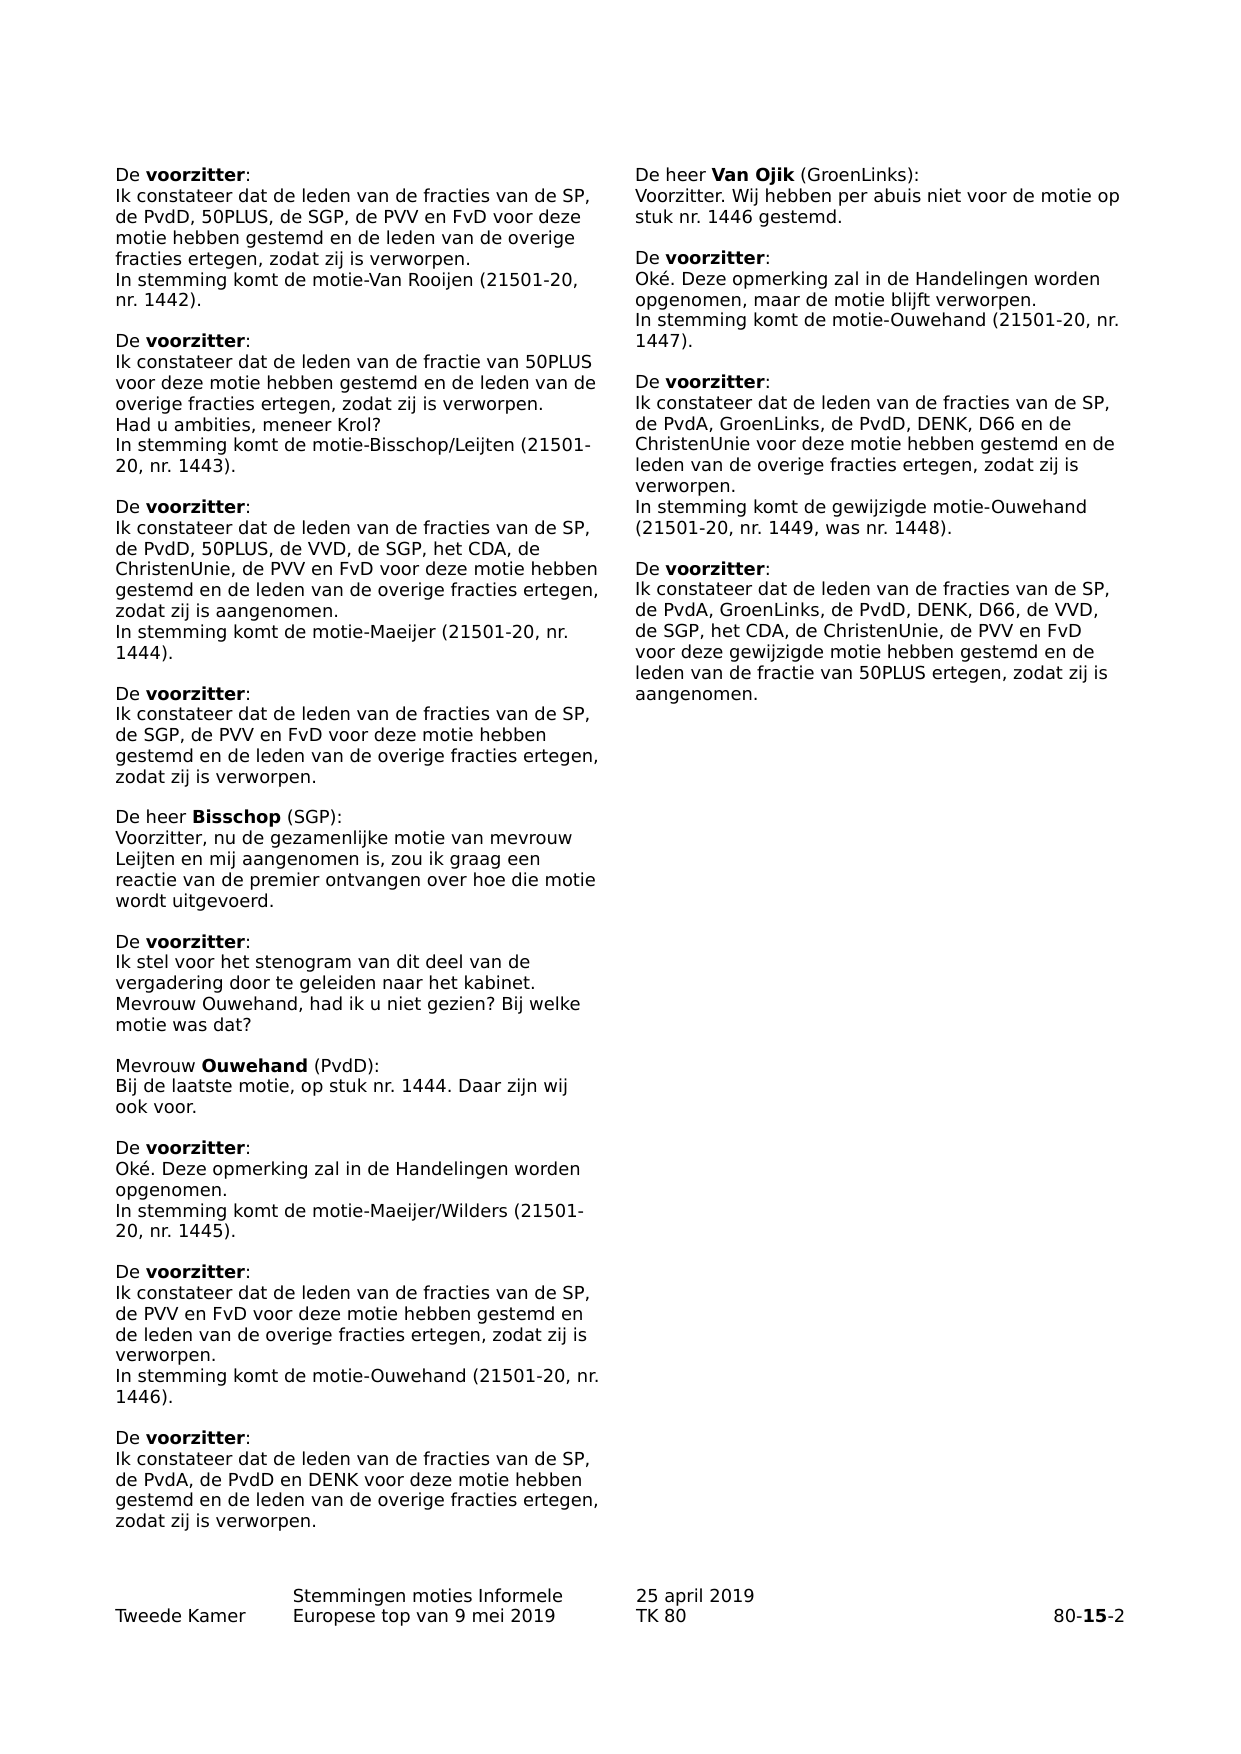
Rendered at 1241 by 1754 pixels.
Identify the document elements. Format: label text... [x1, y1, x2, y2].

text Ik stel voor het stenogram van dit deel van de vergadering door te geleiden naar het kabinet. [115, 952, 605, 994]
text Mevrouw Ouwehand, had ik u niet gezien? Bij welke motie was dat? [115, 994, 605, 1036]
text Ik constateer dat de leden van de fractie van 50PLUS voor deze motie hebben gestemd en de leden van de overige fracties ertegen, zodat zij is verworpen. [115, 352, 605, 414]
text Bij de laatste motie, op stuk nr. 1444. Daar zijn wij ook voor. [115, 1076, 605, 1118]
text De voorzitter: [115, 1428, 605, 1448]
text Ik constateer dat de leden van de fracties van de SP, de PvdA, GroenLinks, de PvdD, DENK, D66, de VVD, de SGP, het CDA, de ChristenUnie, de PVV en FvD voor deze gewijzigde motie hebben gestemd en de leden van de fractie van 50PLUS ertegen, zodat zij is aangenomen. [635, 579, 1125, 704]
text Ik constateer dat de leden van de fracties van de SP, de SGP, de PVV en FvD voor deze motie hebben gestemd en de leden van de overige fracties ertegen, zodat zij is verworpen. [115, 704, 605, 787]
text Oké. Deze opmerking zal in de Handelingen worden opgenomen. [115, 1159, 605, 1200]
text De voorzitter: [635, 248, 1125, 268]
text De voorzitter: [635, 372, 1125, 392]
text Voorzitter. Wij hebben per abuis niet voor de motie op stuk nr. 1446 gestemd. [635, 186, 1125, 228]
text Had u ambities, meneer Krol? [115, 414, 605, 435]
text In stemming komt de motie-Van Rooijen (21501-20, nr. 1442). [115, 269, 605, 311]
text Ik constateer dat de leden van de fracties van de SP, de PvdD, 50PLUS, de SGP, de PVV en FvD voor deze motie hebben gestemd en de leden van de overige fracties ertegen, zodat zij is verworpen. [115, 186, 605, 269]
text De heer Bisschop (SGP): [115, 807, 605, 828]
text In stemming komt de motie-Bisschop/Leijten (21501-20, nr. 1443). [115, 435, 605, 477]
text Mevrouw Ouwehand (PvdD): [115, 1056, 605, 1076]
text In stemming komt de motie-Maeijer (21501-20, nr. 1444). [115, 622, 605, 663]
text De voorzitter: [115, 165, 605, 186]
text De voorzitter: [115, 497, 605, 517]
text In stemming komt de motie-Ouwehand (21501-20, nr. 1447). [635, 310, 1125, 352]
text De voorzitter: [115, 683, 605, 704]
text De voorzitter: [115, 931, 605, 952]
text Ik constateer dat de leden van de fracties van de SP, de PvdA, de PvdD en DENK voor deze motie hebben gestemd en de leden van de overige fracties ertegen, zodat zij is verworpen. [115, 1448, 605, 1532]
text In stemming komt de motie-Maeijer/Wilders (21501-20, nr. 1445). [115, 1200, 605, 1242]
text De voorzitter: [115, 1138, 605, 1159]
text In stemming komt de gewijzigde motie-Ouwehand (21501-20, nr. 1449, was nr. 1448). [635, 497, 1125, 538]
text Oké. Deze opmerking zal in de Handelingen worden opgenomen, maar de motie blijft verworpen. [635, 268, 1125, 310]
text De voorzitter: [115, 1262, 605, 1283]
text Ik constateer dat de leden van de fracties van de SP, de PvdA, GroenLinks, de PvdD, DENK, D66 en de ChristenUnie voor deze motie hebben gestemd en de leden van de overige fracties ertegen, zodat zij is verworpen. [635, 392, 1125, 497]
text De voorzitter: [635, 558, 1125, 579]
text De heer Van Ojik (GroenLinks): [635, 165, 1125, 186]
text Ik constateer dat de leden van de fracties van de SP, de PVV en FvD voor deze motie hebben gestemd en de leden van de overige fracties ertegen, zodat zij is verworpen. [115, 1283, 605, 1366]
text Ik constateer dat de leden van de fracties van de SP, de PvdD, 50PLUS, de VVD, de SGP, het CDA, de ChristenUnie, de PVV en FvD voor deze motie hebben gestemd en de leden van de overige fracties ertegen, zodat zij is aangenomen. [115, 517, 605, 622]
text In stemming komt de motie-Ouwehand (21501-20, nr. 1446). [115, 1366, 605, 1408]
text Voorzitter, nu de gezamenlijke motie van mevrouw Leijten en mij aangenomen is, zou ik graag een reactie van de premier ontvangen over hoe die motie wordt uitgevoerd. [115, 828, 605, 911]
text De voorzitter: [115, 331, 605, 352]
